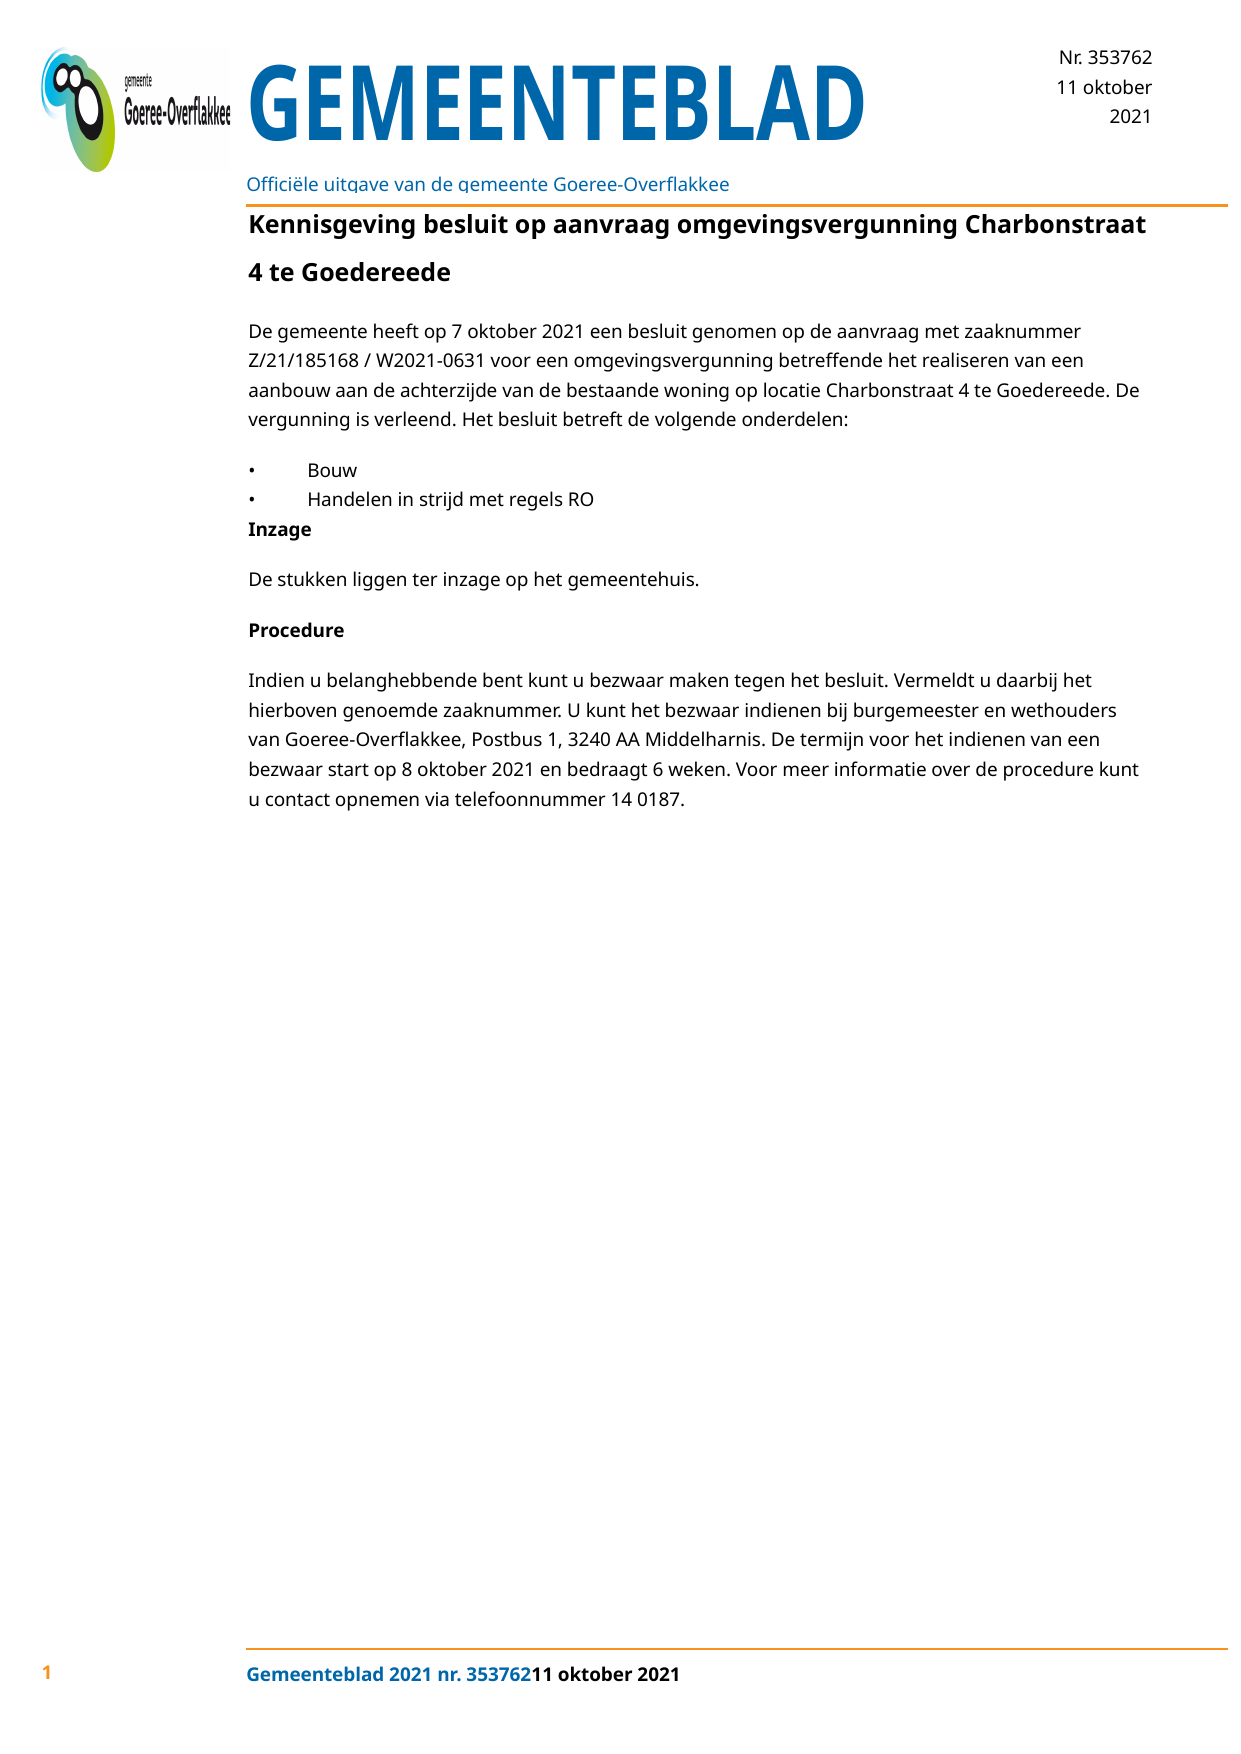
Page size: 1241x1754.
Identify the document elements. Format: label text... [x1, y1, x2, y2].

list Handelen in strijd met regels RO [248, 487, 1152, 512]
text Kennisgeving besluit op aanvraag omgevingsvergunning Charbonstraat 4 te Goedereede [248, 207, 1152, 288]
text Indien u belanghebbende bent kunt u bezwaar maken tegen het besluit. Vermeldt u daarbij het hierboven genoemde zaaknummer. U kunt het bezwaar indienen bij burgemeester en wethouders van Goeree-Overflakkee, Postbus 1, 3240 AA Middelharnis. De termijn voor het indienen van een bezwaar start op 8 oktober 2021 en bedraagt 6 weken. Voor meer informatie over de procedure kunt u contact opnemen via telefoonnummer 14 0187. [248, 667, 1152, 812]
picture [41, 47, 231, 172]
text De stukken liggen ter inzage op het gemeentehuis. [248, 567, 1152, 592]
list Bouw [248, 457, 1152, 483]
text Procedure [248, 617, 1152, 643]
text Inzage [248, 516, 1152, 542]
text De gemeente heeft op 7 oktober 2021 een besluit genomen op de aanvraag met zaaknummer Z/21/185168 / W2021-0631 voor een omgevingsvergunning betreffende het realiseren van een aanbouw aan de achterzijde van de bestaande woning op locatie Charbonstraat 4 te Goedereede. De vergunning is verleend. Het besluit betreft de volgende onderdelen: [248, 318, 1152, 432]
